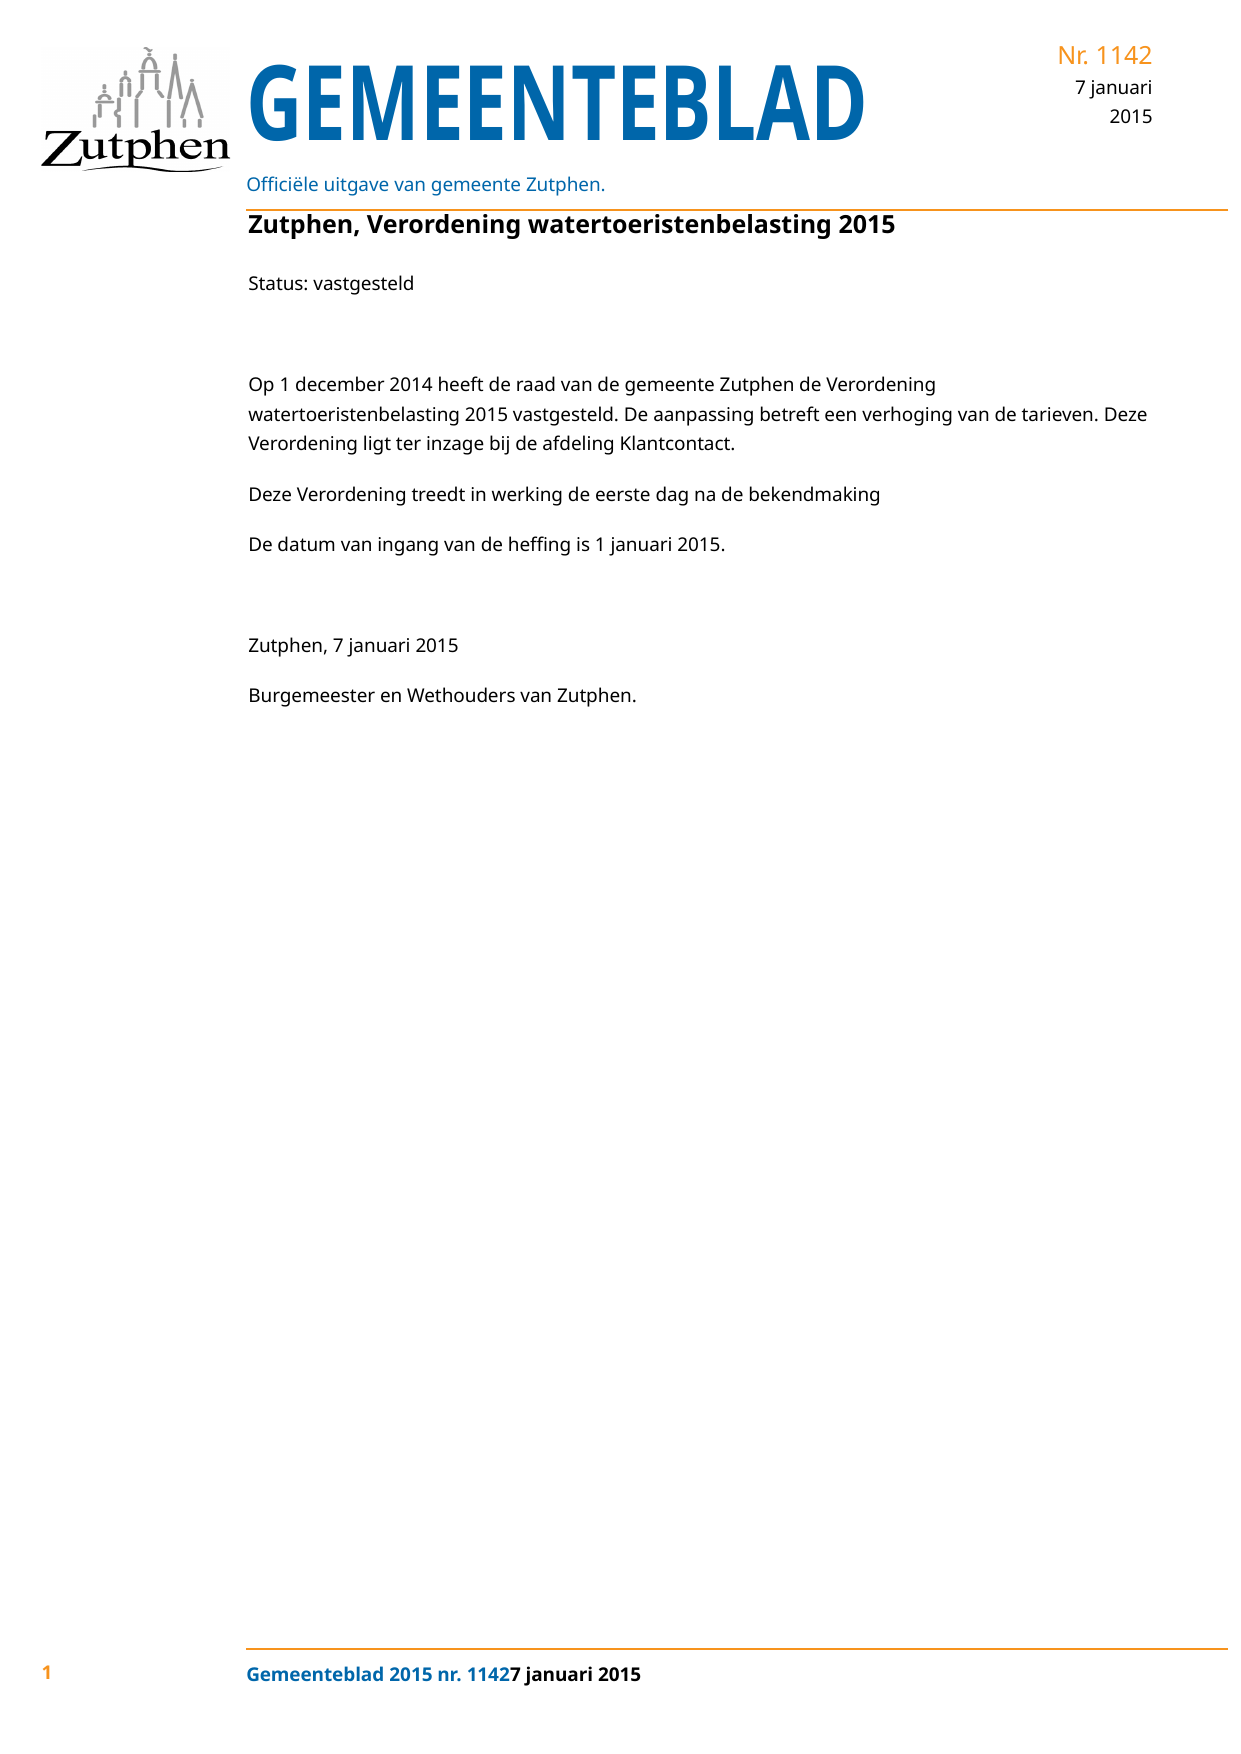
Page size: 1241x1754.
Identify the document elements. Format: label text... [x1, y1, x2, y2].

text Op 1 december 2014 heeft de raad van de gemeente Zutphen de Verordening watertoeristenbelasting 2015 vastgesteld. De aanpassing betreft een verhoging van de tarieven. Deze Verordening ligt ter inzage bij de afdeling Klantcontact. [248, 371, 1152, 456]
text Status: vastgesteld [248, 270, 1152, 296]
text Zutphen, Verordening watertoeristenbelasting 2015 [248, 211, 1152, 241]
text Zutphen, 7 januari 2015 [248, 632, 1152, 658]
text Deze Verordening treedt in werking de eerste dag na de bekendmaking [248, 481, 1152, 506]
picture [41, 47, 231, 172]
text Burgemeester en Wethouders van Zutphen. [248, 682, 1152, 708]
text De datum van ingang van de heffing is 1 januari 2015. [248, 531, 1152, 557]
